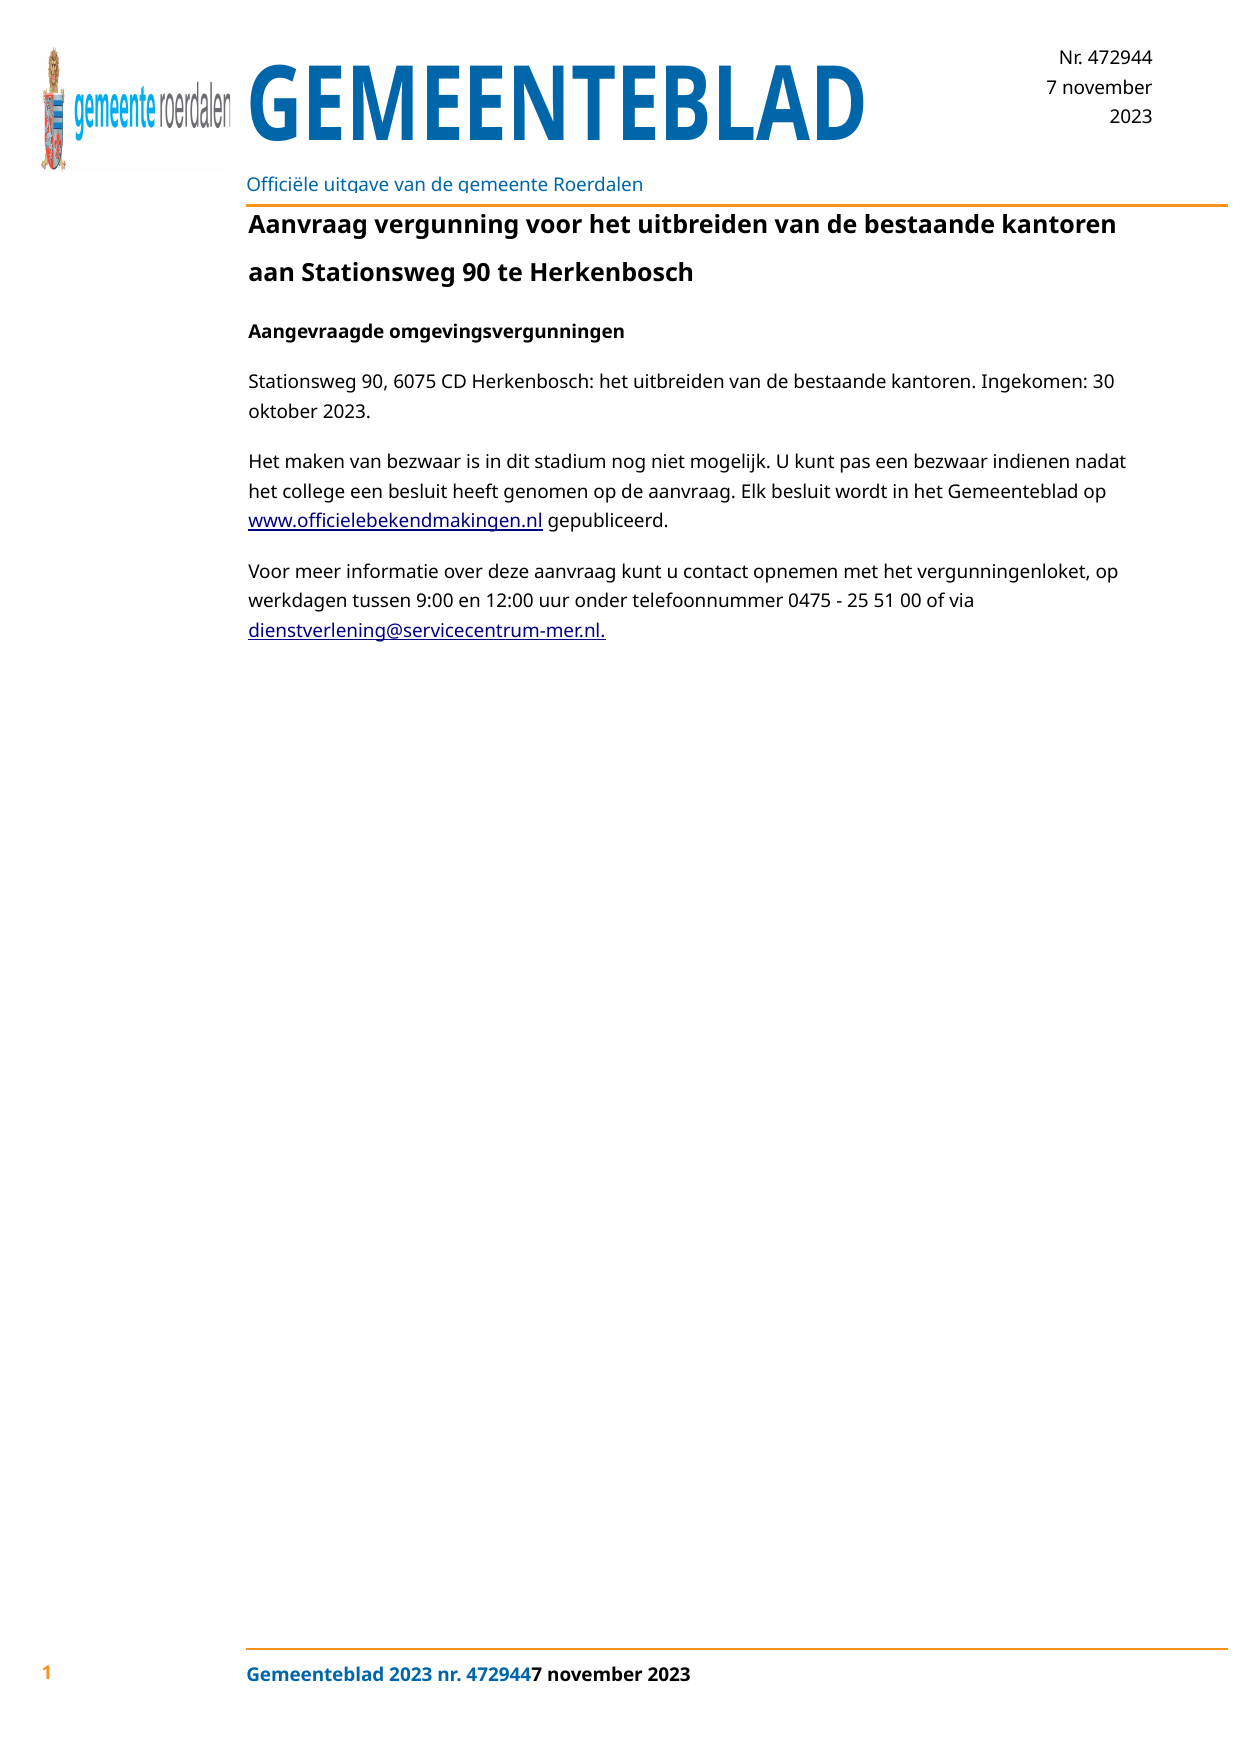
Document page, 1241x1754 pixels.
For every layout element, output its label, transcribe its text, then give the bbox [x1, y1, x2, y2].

text Aangevraagde omgevingsvergunningen [248, 318, 1152, 344]
picture [41, 47, 231, 172]
text Aanvraag vergunning voor het uitbreiden van de bestaande kantoren aan Stationsweg 90 te Herkenbosch [248, 207, 1152, 288]
text Het maken van bezwaar is in dit stadium nog niet mogelijk. U kunt pas een bezwaar indienen nadat het college een besluit heeft genomen op de aanvraag. Elk besluit wordt in het Gemeenteblad op www.officielebekendmakingen.nl gepubliceerd. [248, 448, 1152, 533]
text Voor meer informatie over deze aanvraag kunt u contact opnemen met het vergunningenloket, op werkdagen tussen 9:00 en 12:00 uur onder telefoonnummer 0475 - 25 51 00 of via dienstverlening@servicecentrum-mer.nl. [248, 558, 1152, 643]
text Stationsweg 90, 6075 CD Herkenbosch: het uitbreiden van de bestaande kantoren. Ingekomen: 30 oktober 2023. [248, 368, 1152, 424]
